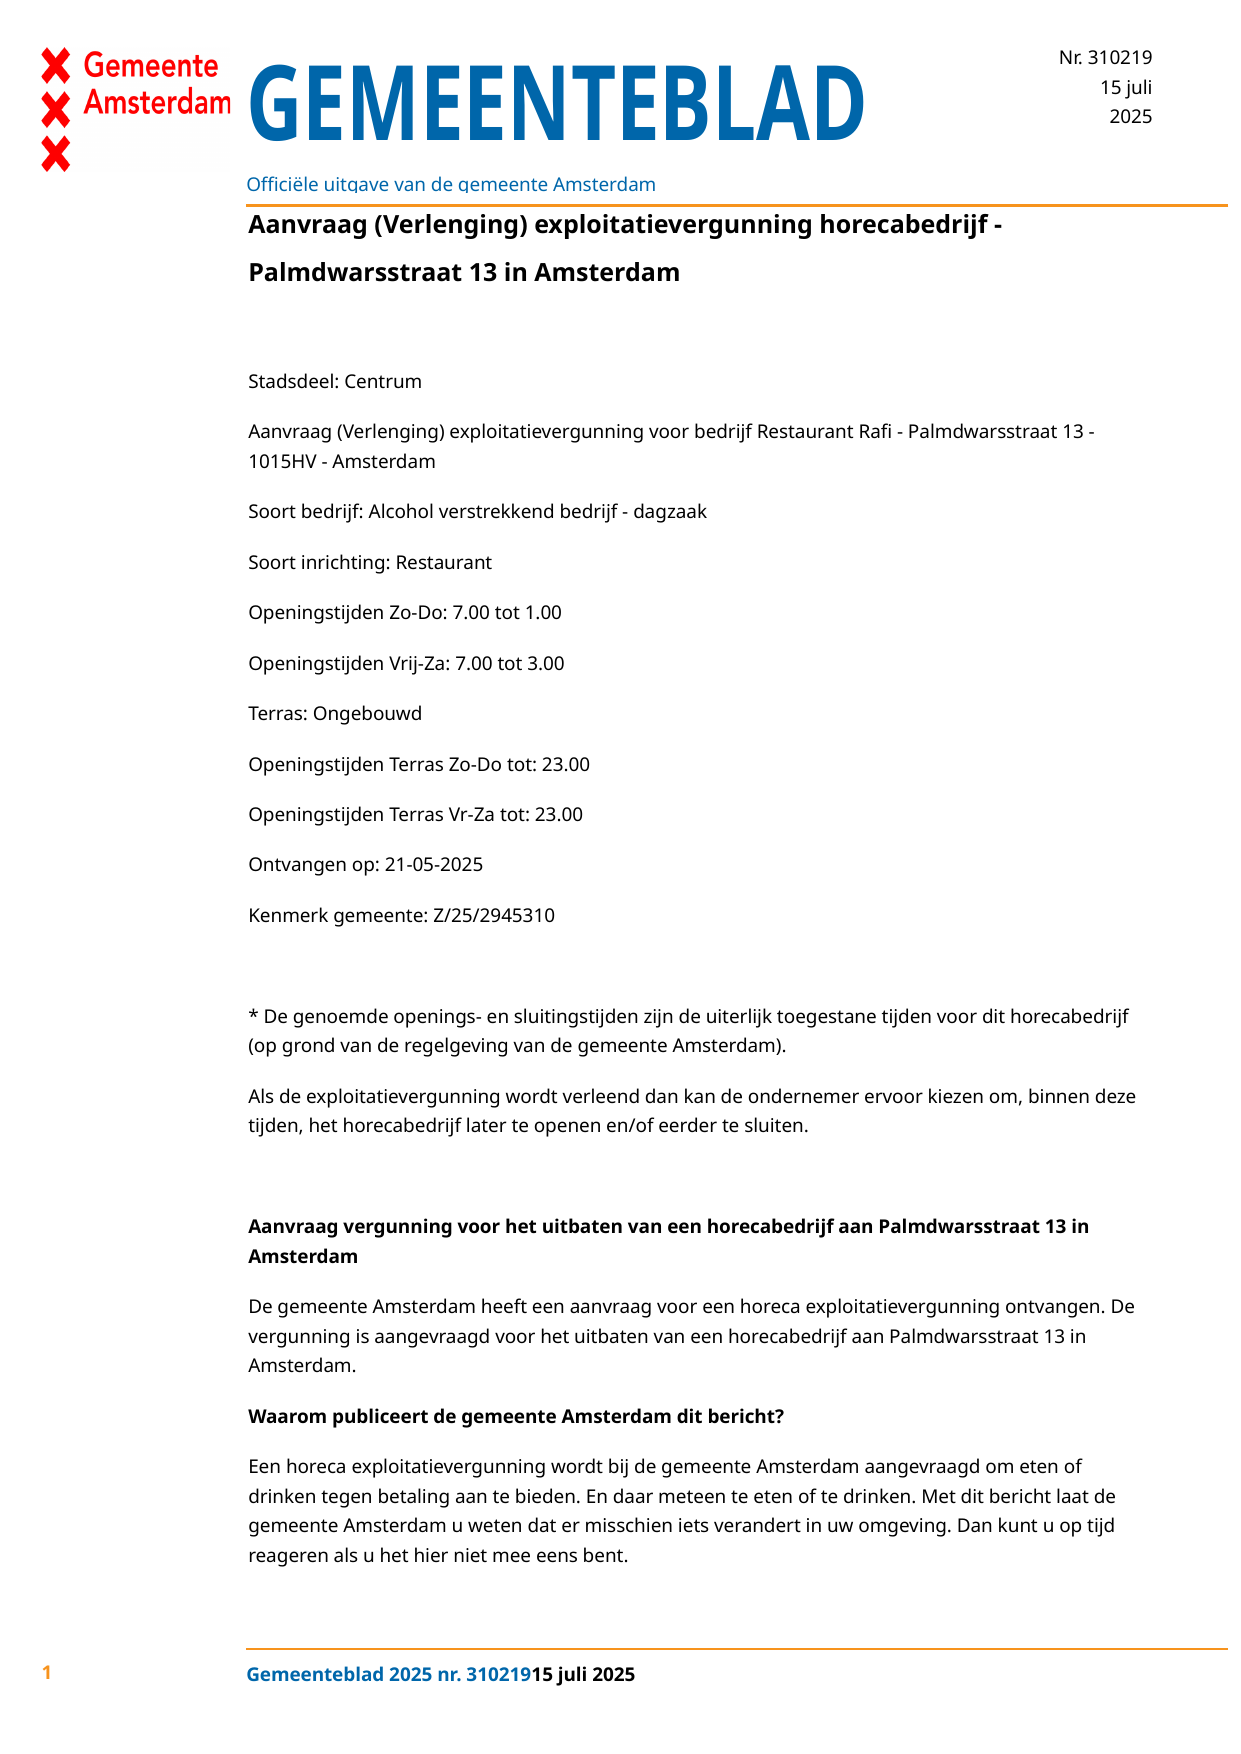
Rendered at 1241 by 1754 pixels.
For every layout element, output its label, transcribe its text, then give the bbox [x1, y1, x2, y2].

text Aanvraag vergunning voor het uitbaten van een horecabedrijf aan Palmdwarsstraat 13 in Amsterdam [248, 1213, 1152, 1269]
text Openingstijden Vrij-Za: 7.00 tot 3.00 [248, 650, 1152, 676]
picture [41, 47, 231, 172]
text Een horeca exploitatievergunning wordt bij de gemeente Amsterdam aangevraagd om eten of drinken tegen betaling aan te bieden. En daar meteen te eten of te drinken. Met dit bericht laat de gemeente Amsterdam u weten dat er misschien iets verandert in uw omgeving. Dan kunt u op tijd reageren als u het hier niet mee eens bent. [248, 1453, 1152, 1568]
text Kenmerk gemeente: Z/25/2945310 [248, 902, 1152, 928]
text Aanvraag (Verlenging) exploitatievergunning voor bedrijf Restaurant Rafi - Palmdwarsstraat 13 - 1015HV - Amsterdam [248, 419, 1152, 474]
text Openingstijden Terras Zo-Do tot: 23.00 [248, 751, 1152, 777]
text * De genoemde openings- en sluitingstijden zijn de uiterlijk toegestane tijden voor dit horecabedrijf (op grond van de regelgeving van de gemeente Amsterdam). [248, 1003, 1152, 1058]
text Waarom publiceert de gemeente Amsterdam dit bericht? [248, 1403, 1152, 1429]
text Openingstijden Terras Vr-Za tot: 23.00 [248, 801, 1152, 827]
text Ontvangen op: 21-05-2025 [248, 852, 1152, 877]
text Openingstijden Zo-Do: 7.00 tot 1.00 [248, 599, 1152, 625]
text Aanvraag (Verlenging) exploitatievergunning horecabedrijf - Palmdwarsstraat 13 in Amsterdam [248, 207, 1152, 288]
text Terras: Ongebouwd [248, 700, 1152, 726]
text Stadsdeel: Centrum [248, 368, 1152, 394]
text Als de exploitatievergunning wordt verleend dan kan de ondernemer ervoor kiezen om, binnen deze tijden, het horecabedrijf later te openen en/of eerder te sluiten. [248, 1083, 1152, 1138]
text De gemeente Amsterdam heeft een aanvraag voor een horeca exploitatievergunning ontvangen. De vergunning is aangevraagd voor het uitbaten van een horecabedrijf aan Palmdwarsstraat 13 in Amsterdam. [248, 1293, 1152, 1378]
text Soort inrichting: Restaurant [248, 549, 1152, 575]
text Soort bedrijf: Alcohol verstrekkend bedrijf - dagzaak [248, 499, 1152, 524]
